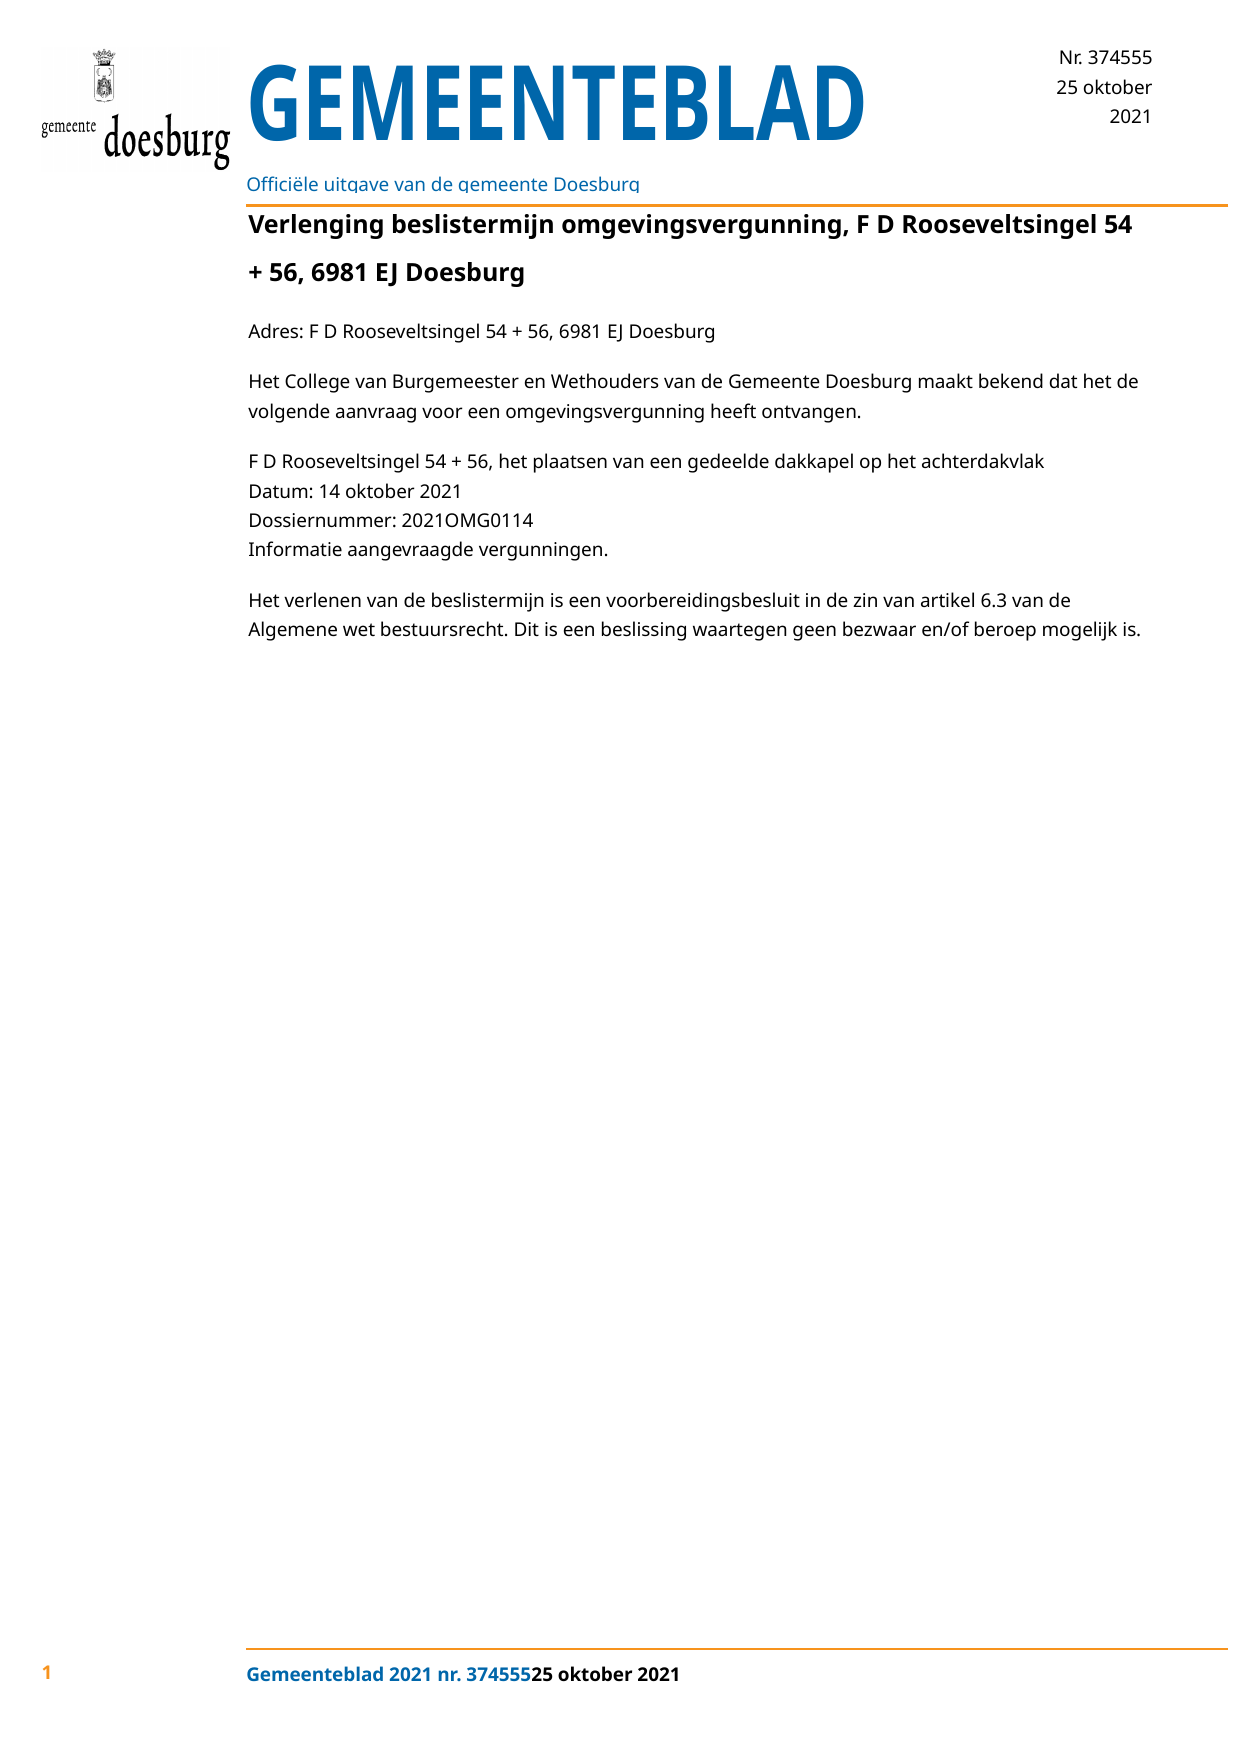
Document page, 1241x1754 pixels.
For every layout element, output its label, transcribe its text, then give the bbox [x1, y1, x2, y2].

text Adres: F D Rooseveltsingel 54 + 56, 6981 EJ Doesburg [248, 318, 1152, 344]
table_header F D Rooseveltsingel 54 + 56, het plaatsen van een gedeelde dakkapel op het achterdakvlak Datum: 14 oktober 2021 Dossiernummer: 2021OMG0114 [248, 449, 1152, 533]
picture [41, 47, 231, 172]
text Informatie aangevraagde vergunningen. [248, 537, 1152, 562]
text Het College van Burgemeester en Wethouders van de Gemeente Doesburg maakt bekend dat het de volgende aanvraag voor een omgevingsvergunning heeft ontvangen. [248, 368, 1152, 424]
text Het verlenen van de beslistermijn is een voorbereidingsbesluit in de zin van artikel 6.3 van de Algemene wet bestuursrecht. Dit is een beslissing waartegen geen bezwaar en/of beroep mogelijk is. [248, 587, 1152, 642]
text Verlenging beslistermijn omgevingsvergunning, F D Rooseveltsingel 54 + 56, 6981 EJ Doesburg [248, 207, 1152, 288]
